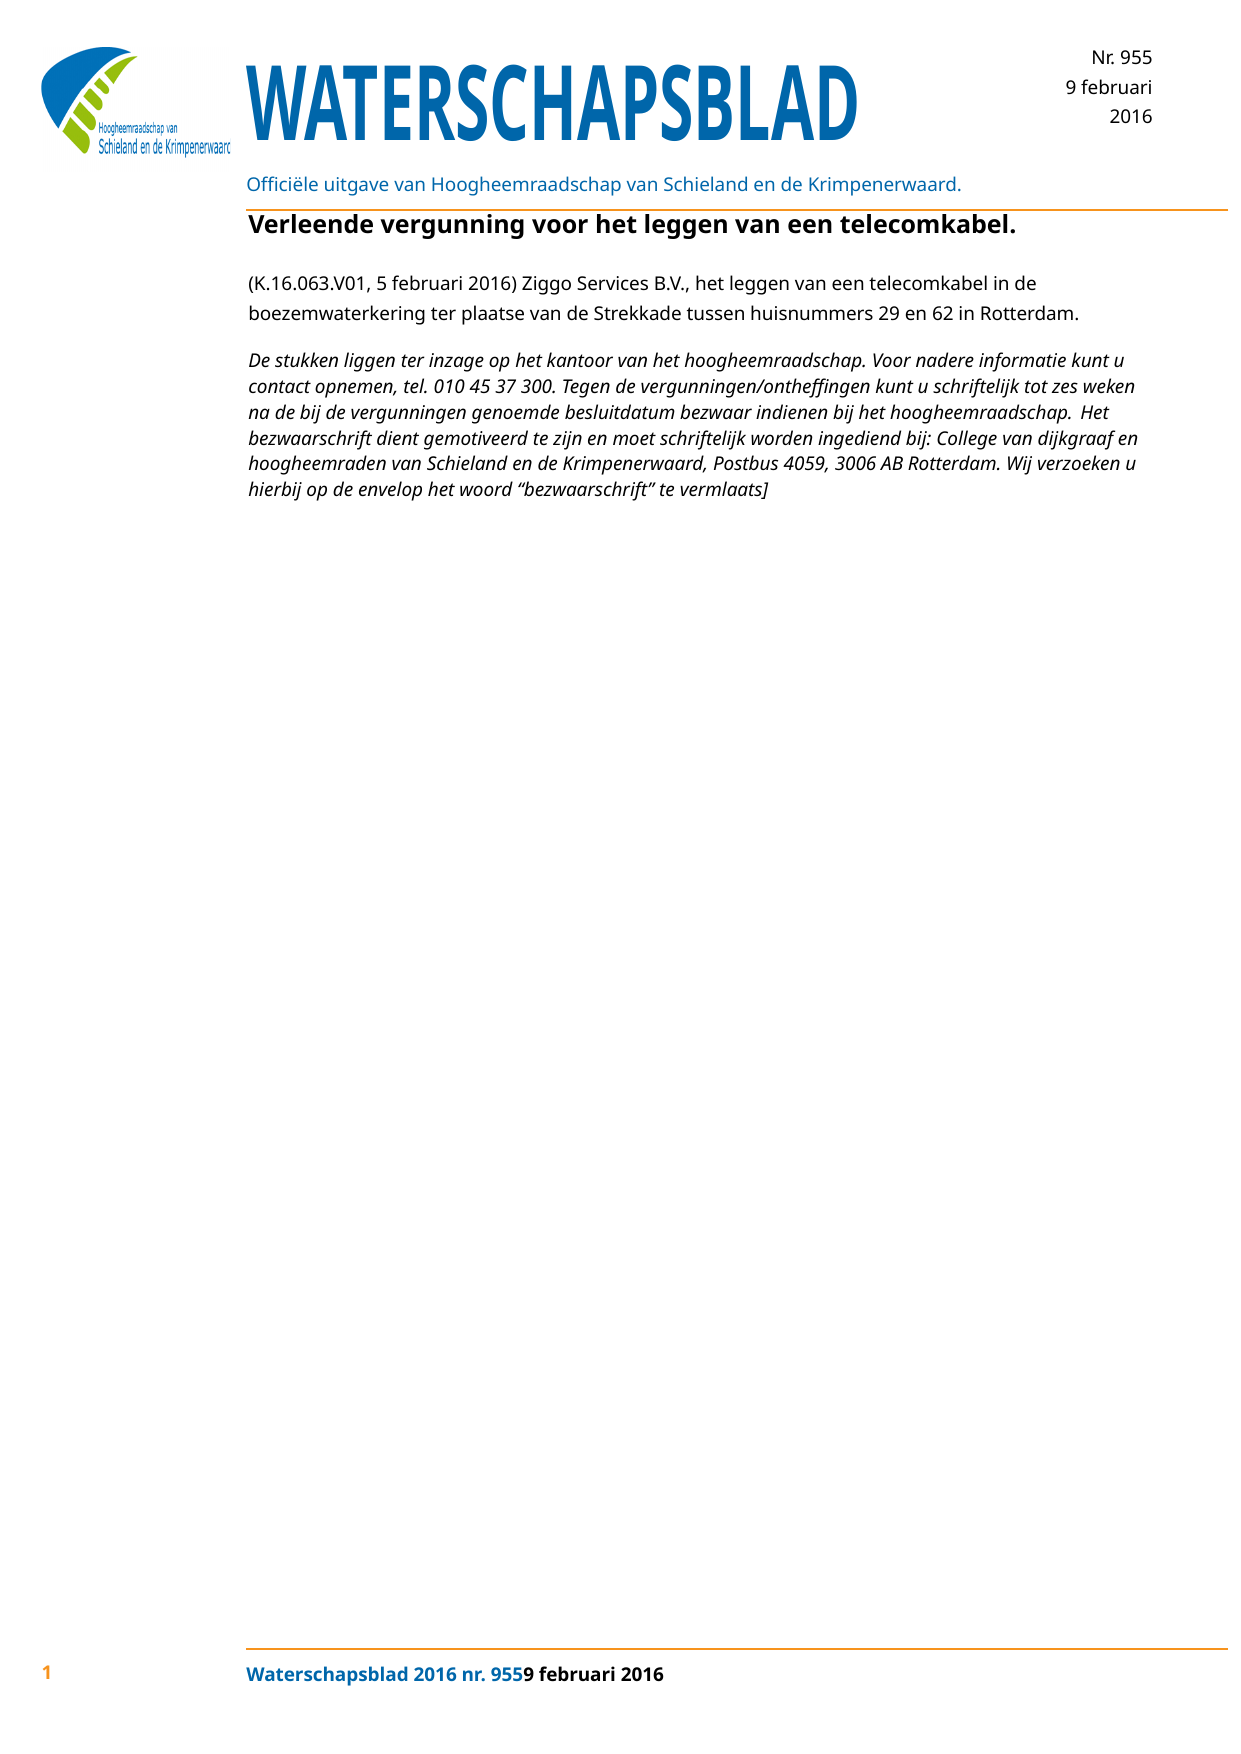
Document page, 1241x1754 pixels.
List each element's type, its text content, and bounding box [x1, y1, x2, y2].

text Verleende vergunning voor het leggen van een telecomkabel. [248, 211, 1152, 241]
text (K.16.063.V01, 5 februari 2016) Ziggo Services B.V., het leggen van een telecomkabel in de boezemwaterkering ter plaatse van de Strekkade tussen huisnummers 29 en 62 in Rotterdam. [248, 270, 1152, 326]
text De stukken liggen ter inzage op het kantoor van het hoogheemraadschap. Voor nadere informatie kunt u contact opnemen, tel. 010 45 37 300. Tegen de vergunningen/ontheffingen kunt u schriftelijk tot zes weken na de bij de vergunningen genoemde besluitdatum bezwaar indienen bij het hoogheemraadschap. Het bezwaarschrift dient gemotiveerd te zijn en moet schriftelijk worden ingediend bij: College van dijkgraaf en hoogheemraden van Schieland en de Krimpenerwaard, Postbus 4059, 3006 AB Rotterdam. Wij verzoeken u hierbij op de envelop het woord “bezwaarschrift” te vermlaats] [248, 348, 1152, 502]
picture [41, 47, 231, 172]
